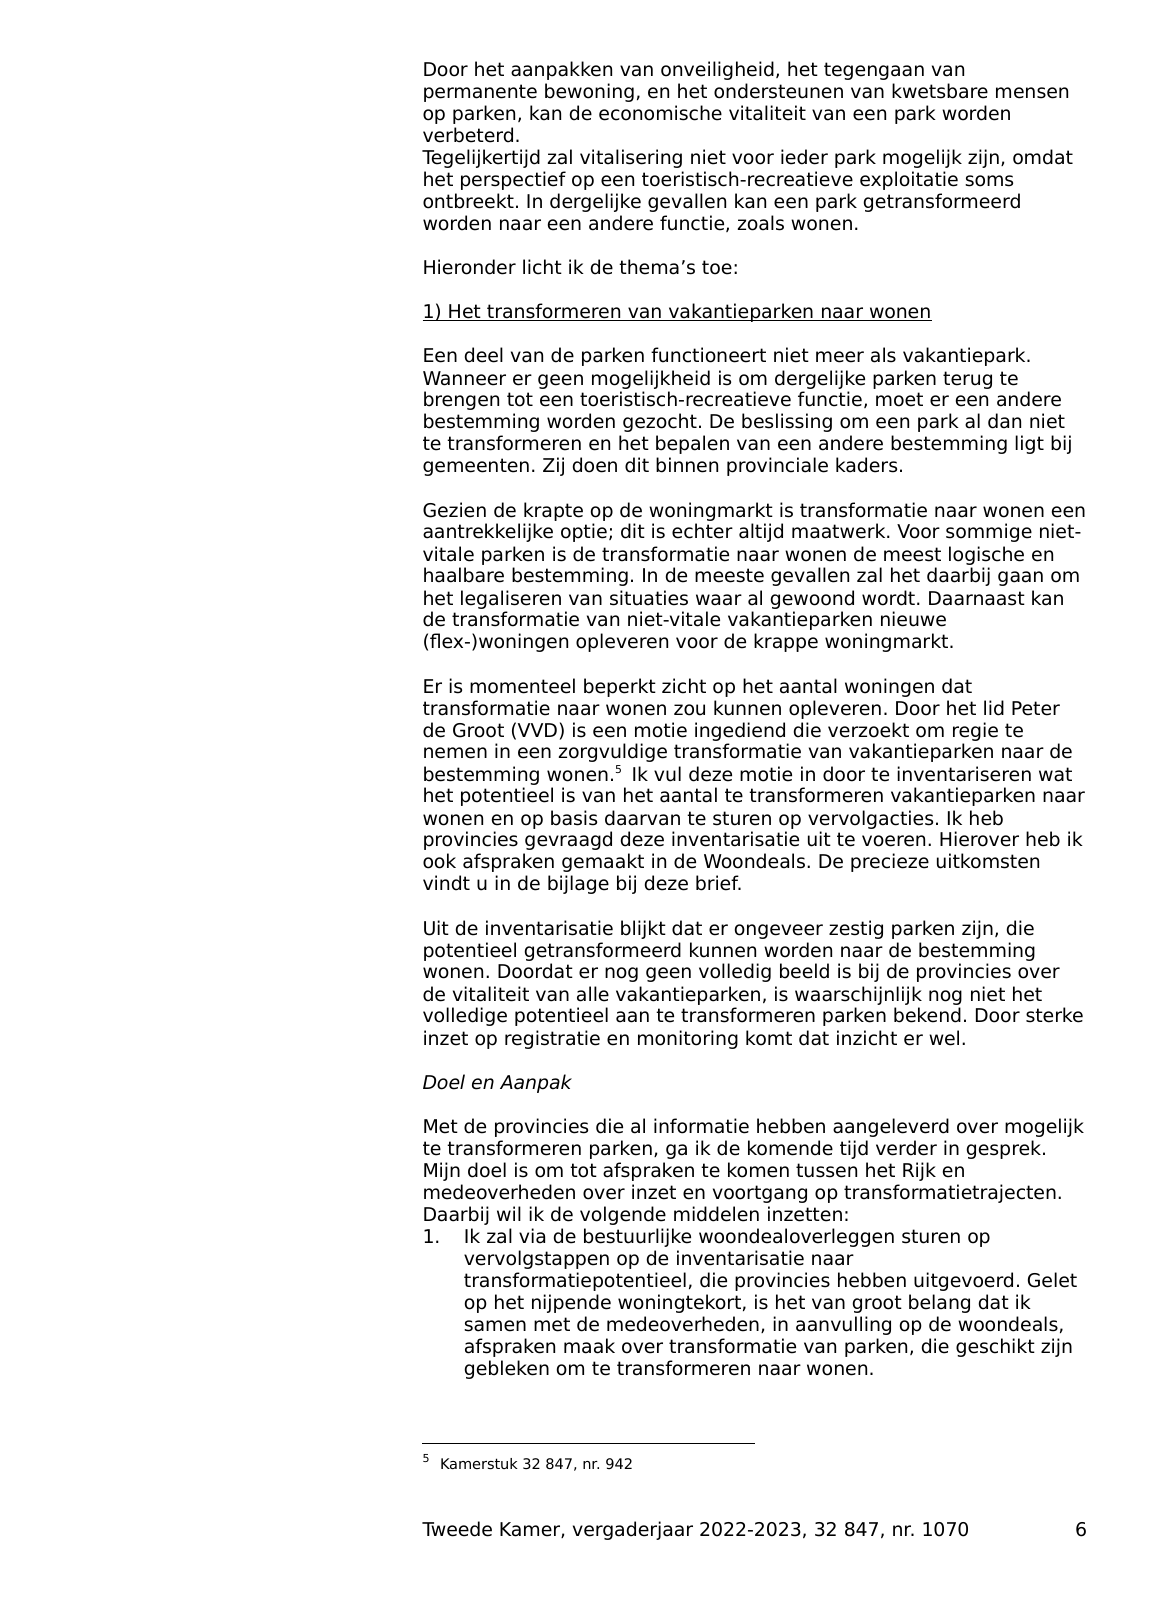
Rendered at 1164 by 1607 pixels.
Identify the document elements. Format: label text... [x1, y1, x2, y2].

text Er is momenteel beperkt zicht op het aantal woningen dat transformatie naar wonen zou kunnen opleveren. Door het lid Peter de Groot (VVD) is een motie ingediend die verzoekt om regie te nemen in een zorgvuldige transformatie van vakantieparken naar de bestemming wonen. Ik vul deze motie in door te inventariseren wat het potentieel is van het aantal te transformeren vakantieparken naar wonen en op basis daarvan te sturen op vervolgacties. Ik heb provincies gevraagd deze inventarisatie uit te voeren. Hierover heb ik ook afspraken gemaakt in de Woondeals. De precieze uitkomsten vindt u in de bijlage bij deze brief. [422, 676, 1087, 895]
text Uit de inventarisatie blijkt dat er ongeveer zestig parken zijn, die potentieel getransformeerd kunnen worden naar de bestemming wonen. Doordat er nog geen volledig beeld is bij de provincies over de vitaliteit van alle vakantieparken, is waarschijnlijk nog niet het volledige potentieel aan te transformeren parken bekend. Door sterke inzet op registratie en monitoring komt dat inzicht er wel. [422, 917, 1087, 1049]
text Tegelijkertijd zal vitalisering niet voor ieder park mogelijk zijn, omdat het perspectief op een toeristisch-recreatieve exploitatie soms ontbreekt. In dergelijke gevallen kan een park getransformeerd worden naar een andere functie, zoals wonen. [422, 147, 1087, 235]
text Kamerstuk 32 847, nr. 942 [422, 1452, 1087, 1474]
text Gezien de krapte op de woningmarkt is transformatie naar wonen een aantrekkelijke optie; dit is echter altijd maatwerk. Voor sommige niet-vitale parken is de transformatie naar wonen de meest logische en haalbare bestemming. In de meeste gevallen zal het daarbij gaan om het legaliseren van situaties waar al gewoond wordt. Daarnaast kan de transformatie van niet-vitale vakantieparken nieuwe (flex-)woningen opleveren voor de krappe woningmarkt. [422, 499, 1087, 653]
text Een deel van de parken functioneert niet meer als vakantiepark. Wanneer er geen mogelijkheid is om dergelijke parken terug te brengen tot een toeristisch-recreatieve functie, moet er een andere bestemming worden gezocht. De beslissing om een park al dan niet te transformeren en het bepalen van een andere bestemming ligt bij gemeenten. Zij doen dit binnen provinciale kaders. [422, 345, 1087, 477]
subtitle Doel en Aanpak [422, 1072, 1087, 1093]
text 1. Ik zal via de bestuurlijke woondealoverleggen sturen op vervolgstappen op de inventarisatie naar transformatiepotentieel, die provincies hebben uitgevoerd. Gelet op het nijpende woningtekort, is het van groot belang dat ik samen met de medeoverheden, in aanvulling op de woondeals, afspraken maak over transformatie van parken, die geschikt zijn gebleken om te transformeren naar wonen. [422, 1226, 1087, 1379]
text Met de provincies die al informatie hebben aangeleverd over mogelijk te transformeren parken, ga ik de komende tijd verder in gesprek. Mijn doel is om tot afspraken te komen tussen het Rijk en medeoverheden over inzet en voortgang op transformatietrajecten. Daarbij wil ik de volgende middelen inzetten: [422, 1116, 1087, 1226]
text Door het aanpakken van onveiligheid, het tegengaan van permanente bewoning, en het ondersteunen van kwetsbare mensen op parken, kan de economische vitaliteit van een park worden verbeterd. [422, 59, 1087, 147]
subtitle 1) Het transformeren van vakantieparken naar wonen [422, 301, 1087, 323]
text Hieronder licht ik de thema’s toe: [422, 257, 1087, 279]
